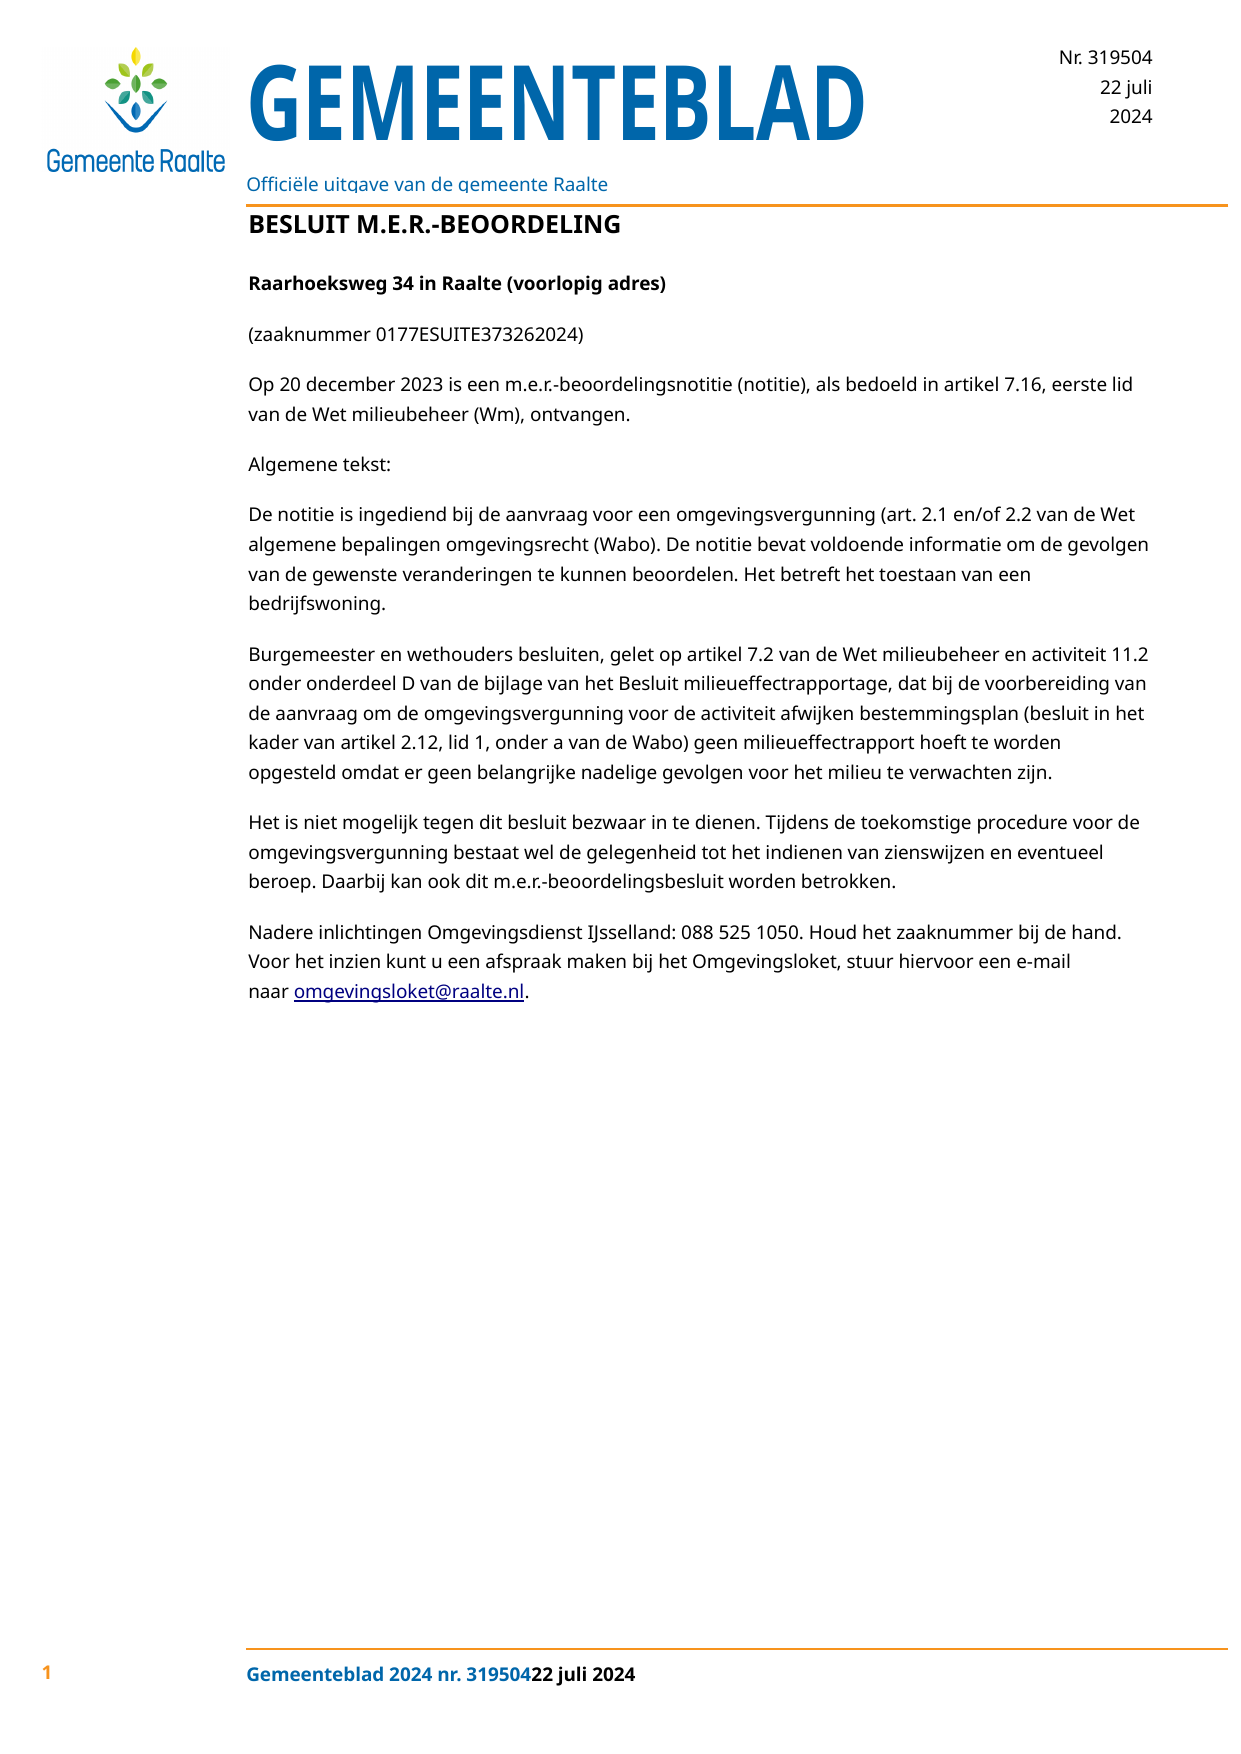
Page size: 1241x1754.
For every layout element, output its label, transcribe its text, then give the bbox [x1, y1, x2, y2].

text Burgemeester en wethouders besluiten, gelet op artikel 7.2 van de Wet milieubeheer en activiteit 11.2 onder onderdeel D van de bijlage van het Besluit milieueffectrapportage, dat bij de voorbereiding van de aanvraag om de omgevingsvergunning voor de activiteit afwijken bestemmingsplan (besluit in het kader van artikel 2.12, lid 1, onder a van de Wabo) geen milieueffectrapport hoeft te worden opgesteld omdat er geen belangrijke nadelige gevolgen voor het milieu te verwachten zijn. [248, 641, 1152, 785]
text Het is niet mogelijk tegen dit besluit bezwaar in te dienen. Tijdens de toekomstige procedure voor de omgevingsvergunning bestaat wel de gelegenheid tot het indienen van zienswijzen en eventueel beroep. Daarbij kan ook dit m.e.r.-beoordelingsbesluit worden betrokken. [248, 809, 1152, 894]
text Op 20 december 2023 is een m.e.r.-beoordelingsnotitie (notitie), als bedoeld in artikel 7.16, eerste lid van de Wet milieubeheer (Wm), ontvangen. [248, 371, 1152, 426]
text (zaaknummer 0177ESUITE373262024) [248, 321, 1152, 346]
text De notitie is ingediend bij de aanvraag voor een omgevingsvergunning (art. 2.1 en/of 2.2 van de Wet algemene bepalingen omgevingsrecht (Wabo). De notitie bevat voldoende informatie om de gevolgen van de gewenste veranderingen te kunnen beoordelen. Het betreft het toestaan van een bedrijfswoning. [248, 502, 1152, 616]
text Nadere inlichtingen Omgevingsdienst IJsselland: 088 525 1050. Houd het zaaknummer bij de hand. Voor het inzien kunt u een afspraak maken bij het Omgevingsloket, stuur hiervoor een e-mail naar omgevingsloket@raalte.nl. [248, 919, 1152, 1004]
text BESLUIT M.E.R.-BEOORDELING [248, 207, 1152, 241]
text Algemene tekst: [248, 451, 1152, 477]
text Raarhoeksweg 34 in Raalte (voorlopig adres) [248, 270, 1152, 296]
picture [41, 47, 231, 172]
